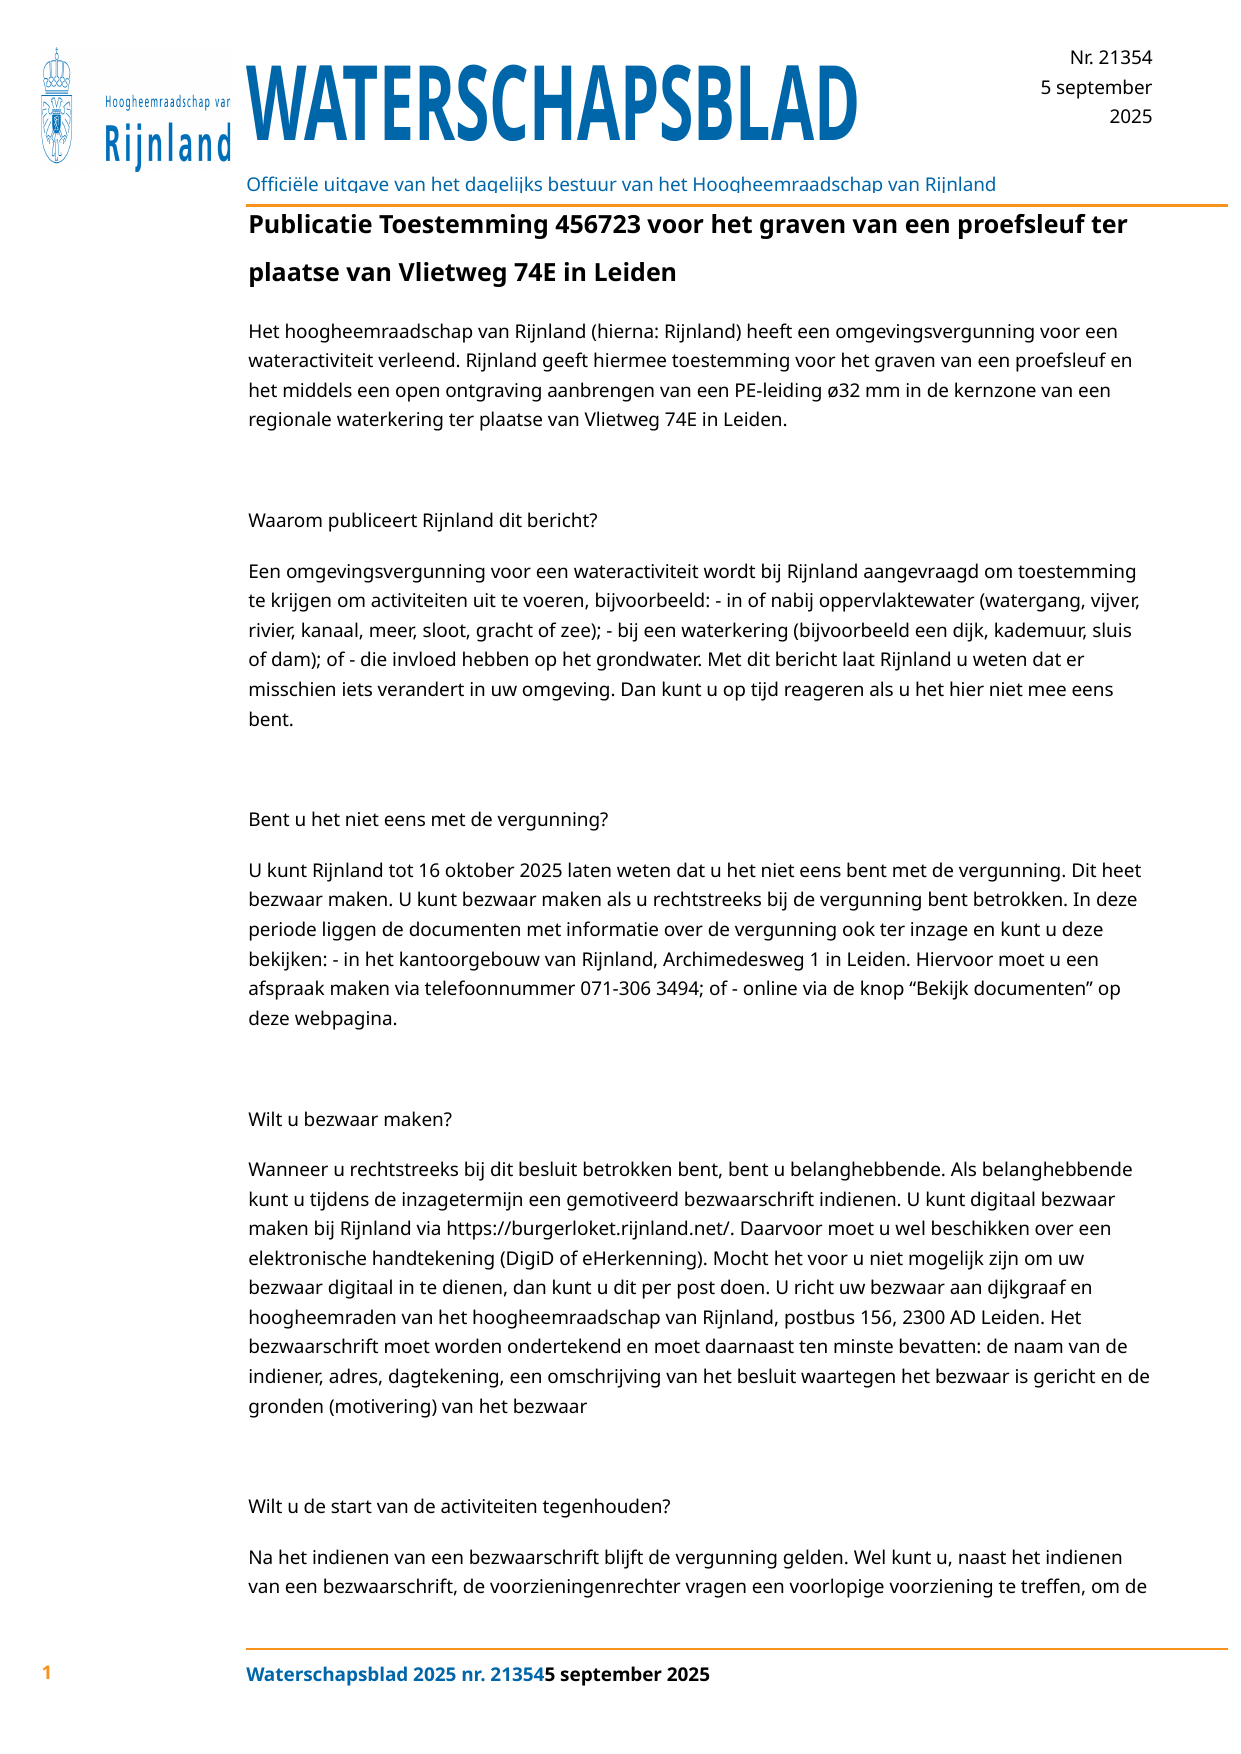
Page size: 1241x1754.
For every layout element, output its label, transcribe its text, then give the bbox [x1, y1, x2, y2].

text Bent u het niet eens met de vergunning? [248, 807, 1152, 832]
text Wilt u bezwaar maken? [248, 1106, 1152, 1132]
text Wanneer u rechtstreeks bij dit besluit betrokken bent, bent u belanghebbende. Als belanghebbende kunt u tijdens de inzagetermijn een gemotiveerd bezwaarschrift indienen. U kunt digitaal bezwaar maken bij Rijnland via https://burgerloket.rijnland.net/. Daarvoor moet u wel beschikken over een elektronische handtekening (DigiD of eHerkenning). Mocht het voor u niet mogelijk zijn om uw bezwaar digitaal in te dienen, dan kunt u dit per post doen. U richt uw bezwaar aan dijkgraaf en hoogheemraden van het hoogheemraadschap van Rijnland, postbus 156, 2300 AD Leiden. Het bezwaarschrift moet worden ondertekend en moet daarnaast ten minste bevatten: de naam van de indiener, adres, dagtekening, een omschrijving van het besluit waartegen het bezwaar is gericht en de gronden (motivering) van het bezwaar [248, 1156, 1152, 1419]
text Na het indienen van een bezwaarschrift blijft de vergunning gelden. Wel kunt u, naast het indienen van een bezwaarschrift, de voorzieningenrechter vragen een voorlopige voorziening te treffen, om de [248, 1544, 1152, 1599]
text Wilt u de start van de activiteiten tegenhouden? [248, 1494, 1152, 1519]
text Waarom publiceert Rijnland dit bericht? [248, 507, 1152, 533]
text Een omgevingsvergunning voor een wateractiviteit wordt bij Rijnland aangevraagd om toestemming te krijgen om activiteiten uit te voeren, bijvoorbeeld: - in of nabij oppervlaktewater (watergang, vijver, rivier, kanaal, meer, sloot, gracht of zee); - bij een waterkering (bijvoorbeeld een dijk, kademuur, sluis of dam); of - die invloed hebben op het grondwater. Met dit bericht laat Rijnland u weten dat er misschien iets verandert in uw omgeving. Dan kunt u op tijd reageren als u het hier niet mee eens bent. [248, 558, 1152, 732]
picture [41, 47, 231, 172]
text Publicatie Toestemming 456723 voor het graven van een proefsleuf ter plaatse van Vlietweg 74E in Leiden [248, 207, 1152, 288]
text U kunt Rijnland tot 16 oktober 2025 laten weten dat u het niet eens bent met de vergunning. Dit heet bezwaar maken. U kunt bezwaar maken als u rechtstreeks bij de vergunning bent betrokken. In deze periode liggen de documenten met informatie over de vergunning ook ter inzage en kunt u deze bekijken: - in het kantoorgebouw van Rijnland, Archimedesweg 1 in Leiden. Hiervoor moet u een afspraak maken via telefoonnummer 071-306 3494; of - online via de knop “Bekijk documenten” op deze webpagina. [248, 857, 1152, 1031]
text Het hoogheemraadschap van Rijnland (hierna: Rijnland) heeft een omgevingsvergunning voor een wateractiviteit verleend. Rijnland geeft hiermee toestemming voor het graven van een proefsleuf en het middels een open ontgraving aanbrengen van een PE-leiding ø32 mm in de kernzone van een regionale waterkering ter plaatse van Vlietweg 74E in Leiden. [248, 318, 1152, 432]
